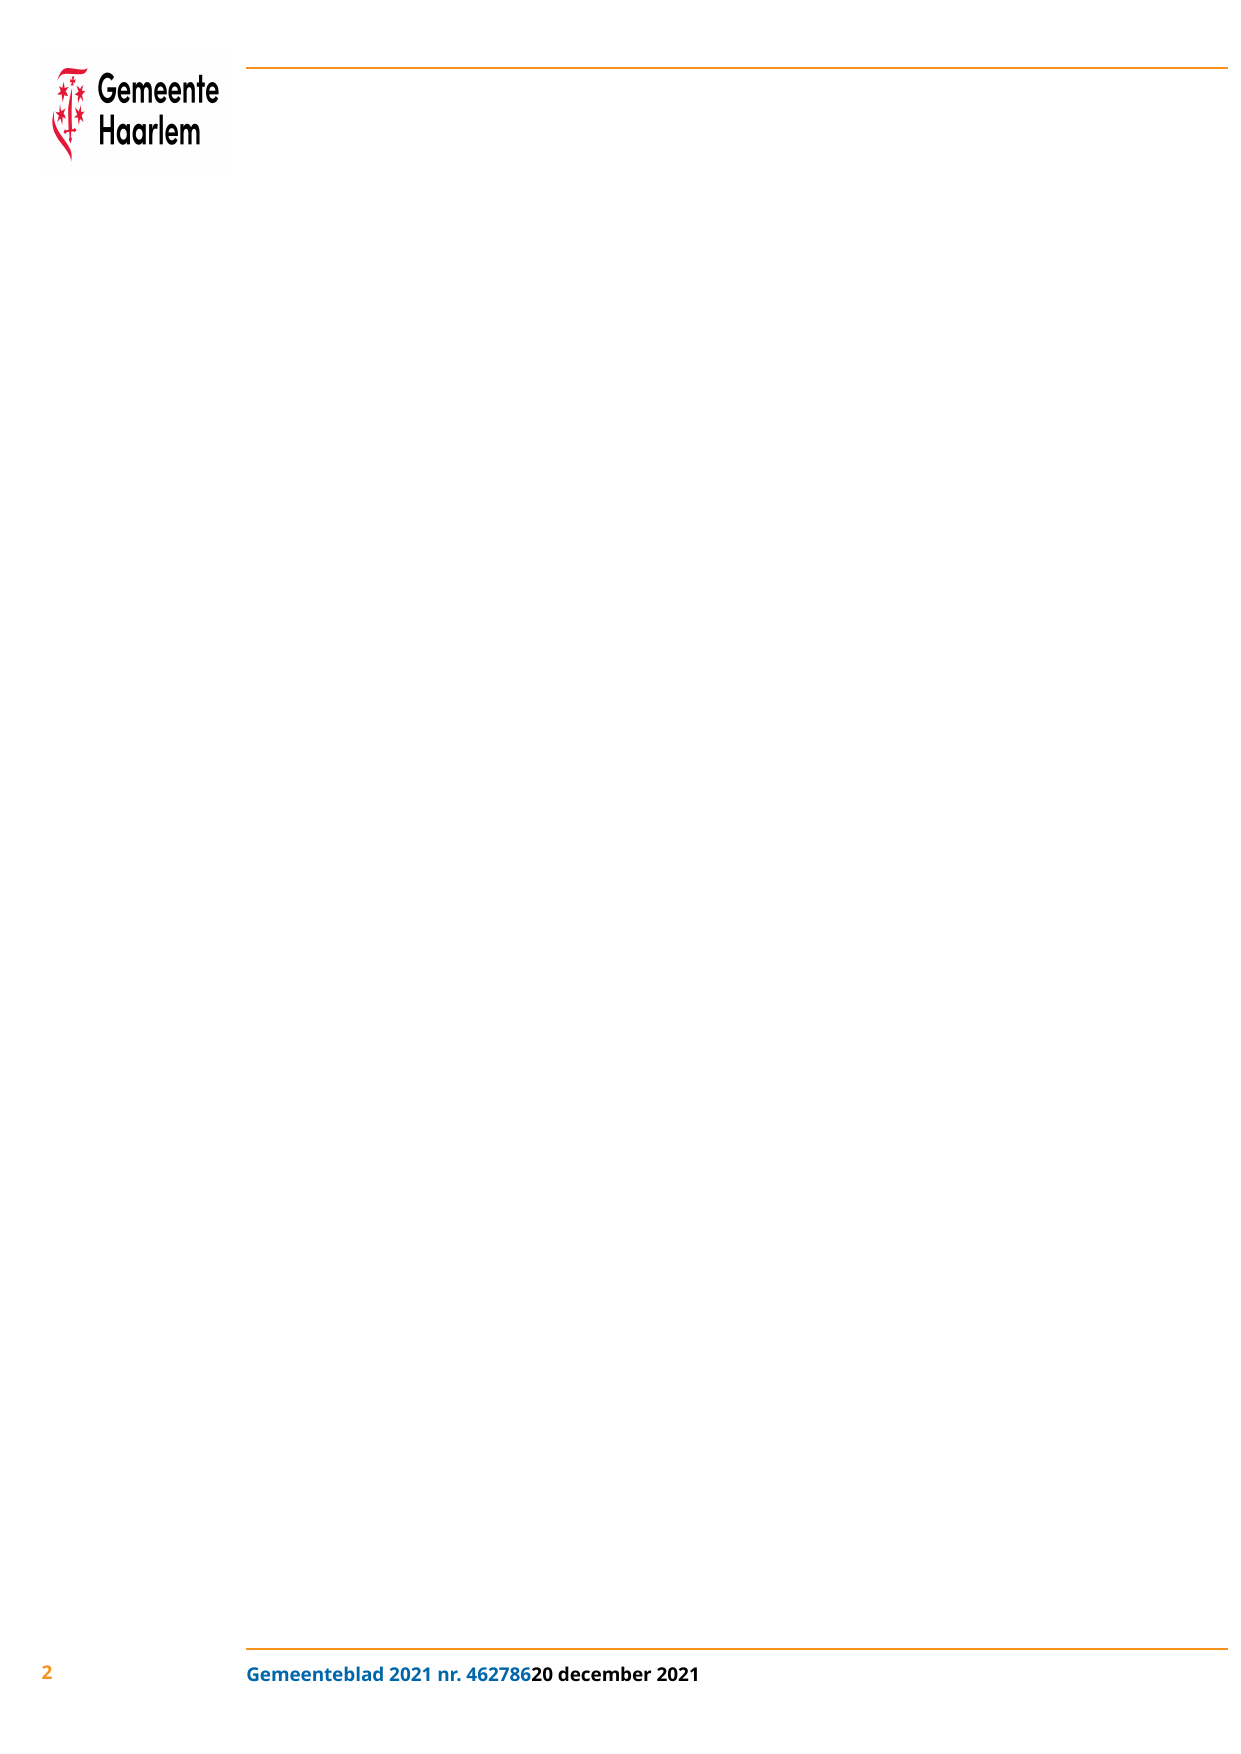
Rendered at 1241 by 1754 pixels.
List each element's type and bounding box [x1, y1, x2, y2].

picture [41, 47, 231, 172]
